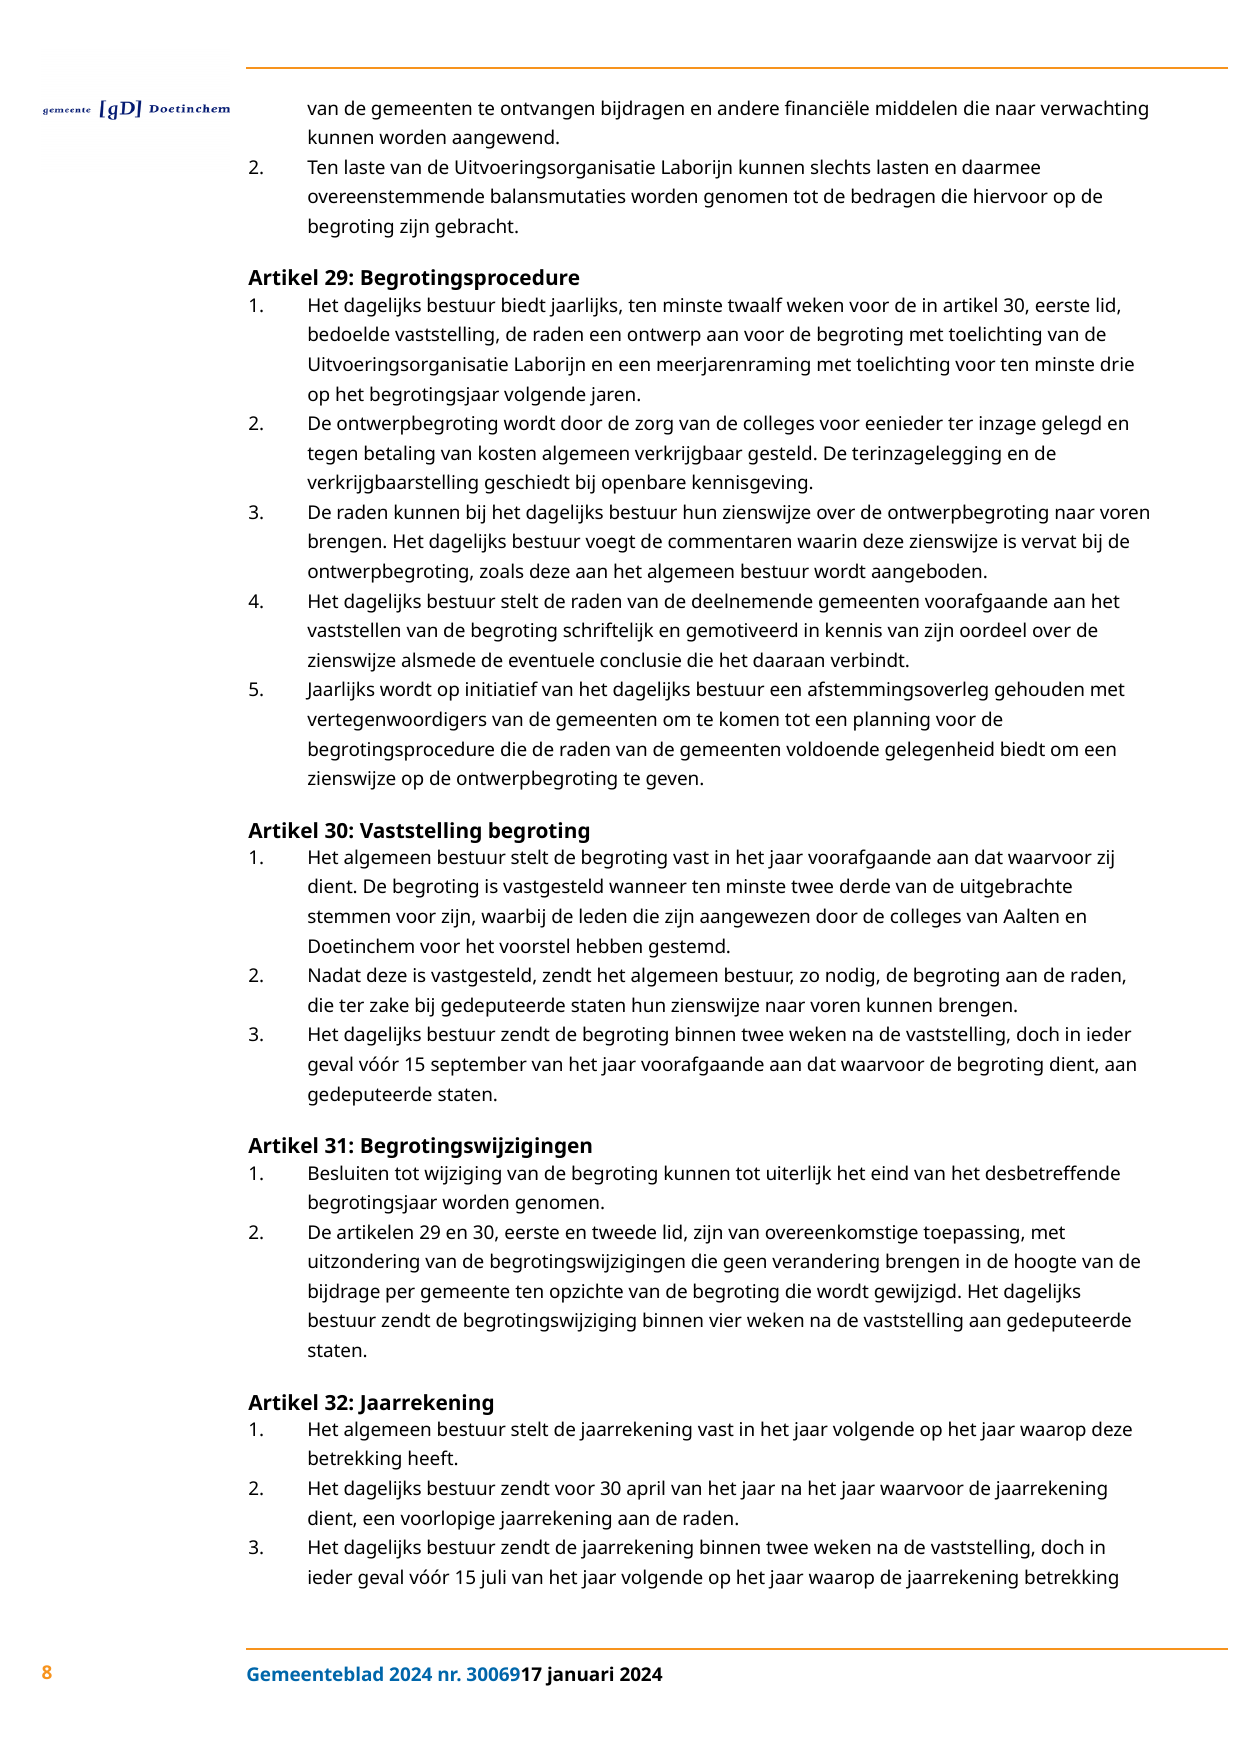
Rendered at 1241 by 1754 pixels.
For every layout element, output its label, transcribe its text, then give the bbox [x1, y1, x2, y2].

picture [41, 47, 231, 172]
text Artikel 32: Jaarrekening [248, 1388, 1152, 1416]
list Het dagelijks bestuur stelt de raden van de deelnemende gemeenten voorafgaande aan het vaststellen van de begroting schriftelijk en gemotiveerd in kennis van zijn oordeel over de zienswijze alsmede de eventuele conclusie die het daaraan verbindt. [248, 588, 1152, 673]
list Het algemeen bestuur stelt de begroting vast in het jaar voorafgaande aan dat waarvoor zij dient. De begroting is vastgesteld wanneer ten minste twee derde van de uitgebrachte stemmen voor zijn, waarbij de leden die zijn aangewezen door de colleges van Aalten en Doetinchem voor het voorstel hebben gestemd. [248, 844, 1152, 959]
list Het dagelijks bestuur biedt jaarlijks, ten minste twaalf weken voor de in artikel 30, eerste lid, bedoelde vaststelling, de raden een ontwerp aan voor de begroting met toelichting van de Uitvoeringsorganisatie Laborijn en een meerjarenraming met toelichting voor ten minste drie op het begrotingsjaar volgende jaren. [248, 292, 1152, 406]
text Artikel 29: Begrotingsprocedure [248, 263, 1152, 292]
list De raden kunnen bij het dagelijks bestuur hun zienswijze over de ontwerpbegroting naar voren brengen. Het dagelijks bestuur voegt de commentaren waarin deze zienswijze is vervat bij de ontwerpbegroting, zoals deze aan het algemeen bestuur wordt aangeboden. [248, 499, 1152, 584]
list De artikelen 29 en 30, eerste en tweede lid, zijn van overeenkomstige toepassing, met uitzondering van de begrotingswijzigingen die geen verandering brengen in de hoogte van de bijdrage per gemeente ten opzichte van de begroting die wordt gewijzigd. Het dagelijks bestuur zendt de begrotingswijziging binnen vier weken na de vaststelling aan gedeputeerde staten. [248, 1219, 1152, 1363]
list Ten laste van de Uitvoeringsorganisatie Laborijn kunnen slechts lasten en daarmee overeenstemmende balansmutaties worden genomen tot de bedragen die hiervoor op de begroting zijn gebracht. [248, 154, 1152, 239]
list Nadat deze is vastgesteld, zendt het algemeen bestuur, zo nodig, de begroting aan de raden, die ter zake bij gedeputeerde staten hun zienswijze naar voren kunnen brengen. [248, 962, 1152, 1018]
list Het dagelijks bestuur zendt voor 30 april van het jaar na het jaar waarvoor de jaarrekening dient, een voorlopige jaarrekening aan de raden. [248, 1475, 1152, 1531]
list van de gemeenten te ontvangen bijdragen en andere financiële middelen die naar verwachting kunnen worden aangewend. [248, 95, 1152, 150]
list Het dagelijks bestuur zendt de jaarrekening binnen twee weken na de vaststelling, doch in ieder geval vóór 15 juli van het jaar volgende op het jaar waarop de jaarrekening betrekking [248, 1534, 1152, 1590]
list Het dagelijks bestuur zendt de begroting binnen twee weken na de vaststelling, doch in ieder geval vóór 15 september van het jaar voorafgaande aan dat waarvoor de begroting dient, aan gedeputeerde staten. [248, 1022, 1152, 1107]
list Jaarlijks wordt op initiatief van het dagelijks bestuur een afstemmingsoverleg gehouden met vertegenwoordigers van de gemeenten om te komen tot een planning voor de begrotingsprocedure die de raden van de gemeenten voldoende gelegenheid biedt om een zienswijze op de ontwerpbegroting te geven. [248, 677, 1152, 791]
text Artikel 30: Vaststelling begroting [248, 816, 1152, 844]
text Artikel 31: Begrotingswijzigingen [248, 1131, 1152, 1160]
list Besluiten tot wijziging van de begroting kunnen tot uiterlijk het eind van het desbetreffende begrotingsjaar worden genomen. [248, 1160, 1152, 1215]
list Het algemeen bestuur stelt de jaarrekening vast in het jaar volgende op het jaar waarop deze betrekking heeft. [248, 1416, 1152, 1471]
list De ontwerpbegroting wordt door de zorg van de colleges voor eenieder ter inzage gelegd en tegen betaling van kosten algemeen verkrijgbaar gesteld. De terinzagelegging en de verkrijgbaarstelling geschiedt bij openbare kennisgeving. [248, 410, 1152, 495]
